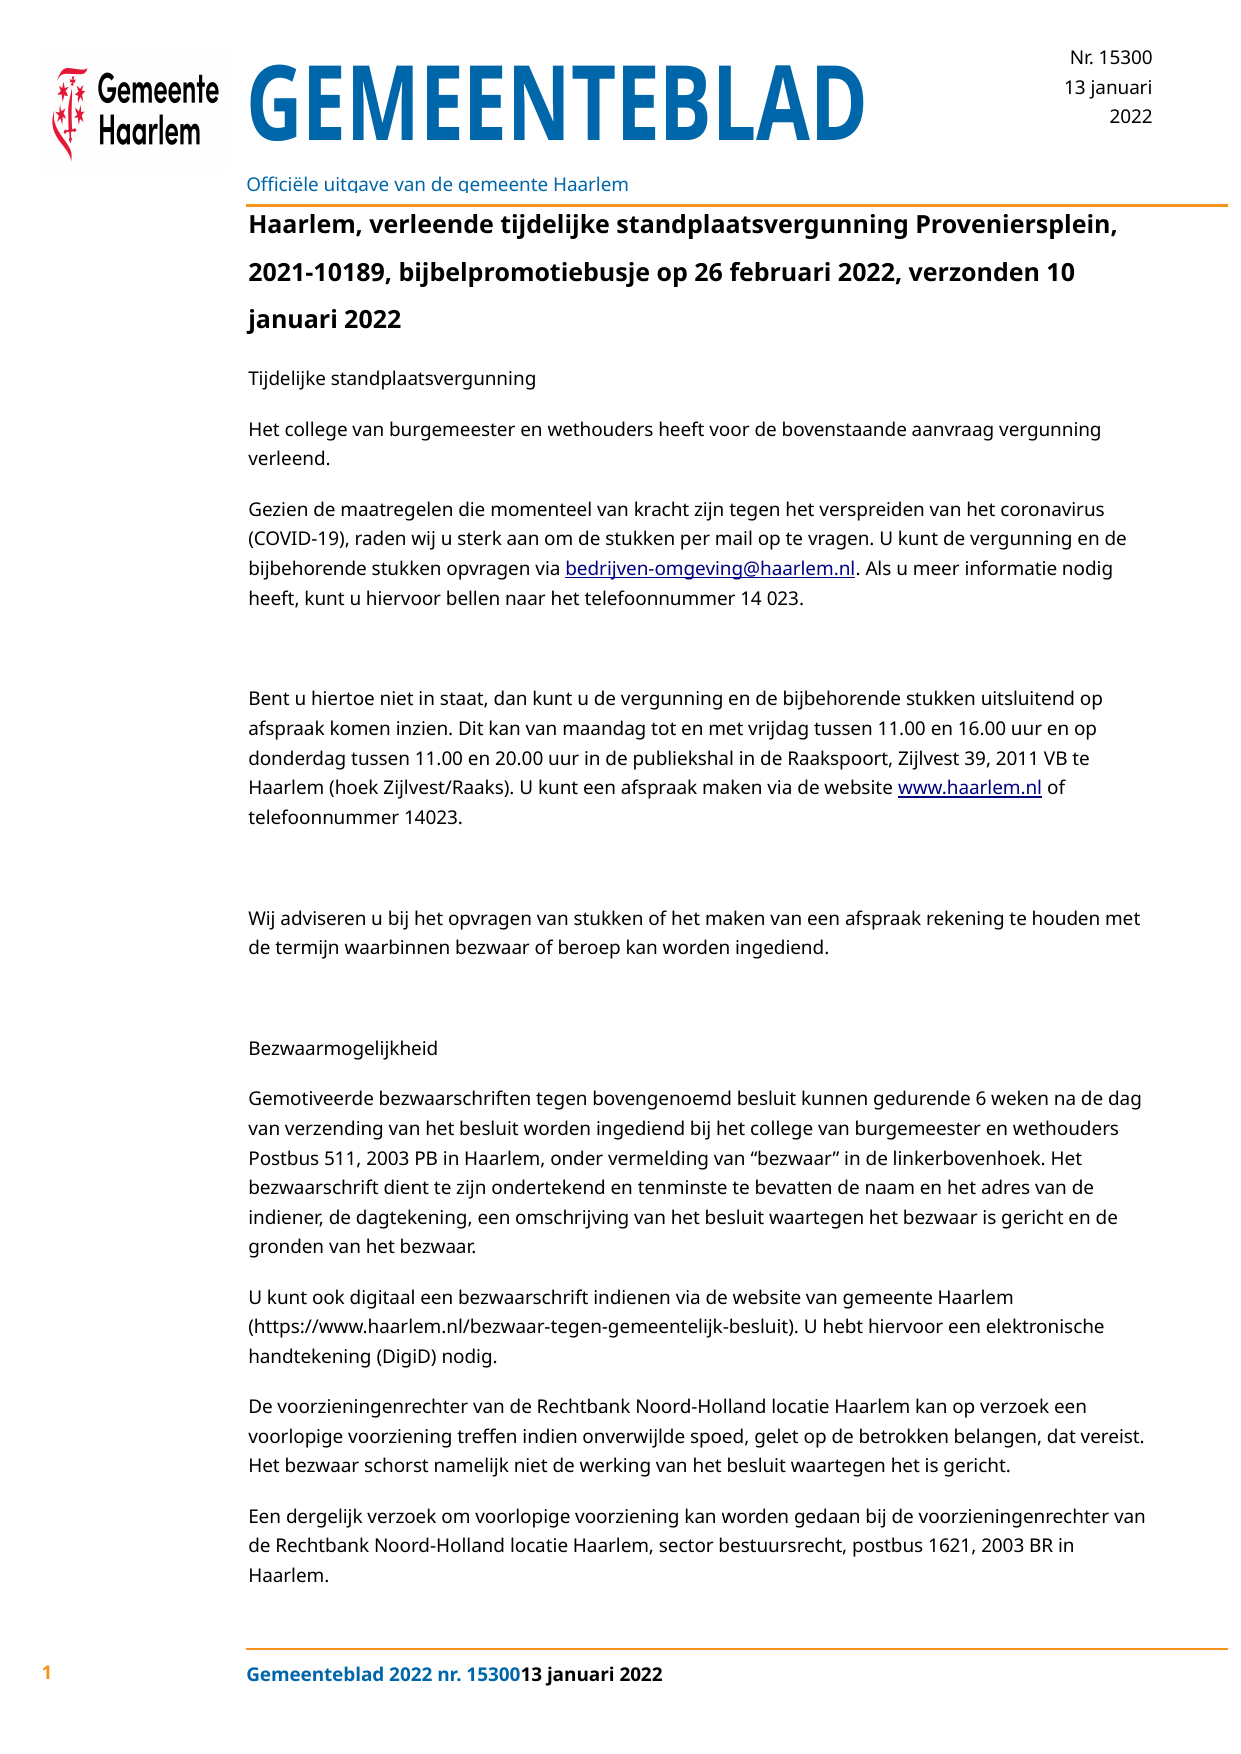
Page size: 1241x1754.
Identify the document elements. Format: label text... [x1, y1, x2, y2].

text Gezien de maatregelen die momenteel van kracht zijn tegen het verspreiden van het coronavirus (COVID-19), raden wij u sterk aan om de stukken per mail op te vragen. U kunt de vergunning en de bijbehorende stukken opvragen via bedrijven-omgeving@haarlem.nl. Als u meer informatie nodig heeft, kunt u hiervoor bellen naar het telefoonnummer 14 023. [248, 496, 1152, 610]
text Gemotiveerde bezwaarschriften tegen bovengenoemd besluit kunnen gedurende 6 weken na de dag van verzending van het besluit worden ingediend bij het college van burgemeester en wethouders Postbus 511, 2003 PB in Haarlem, onder vermelding van “bezwaar” in de linkerbovenhoek. Het bezwaarschrift dient te zijn ondertekend en tenminste te bevatten de naam en het adres van de indiener, de dagtekening, een omschrijving van het besluit waartegen het bezwaar is gericht en de gronden van het bezwaar. [248, 1086, 1152, 1259]
text De voorzieningenrechter van de Rechtbank Noord-Holland locatie Haarlem kan op verzoek een voorlopige voorziening treffen indien onverwijlde spoed, gelet op de betrokken belangen, dat vereist. Het bezwaar schorst namelijk niet de werking van het besluit waartegen het is gericht. [248, 1393, 1152, 1478]
text Tijdelijke standplaatsvergunning [248, 366, 1152, 391]
text U kunt ook digitaal een bezwaarschrift indienen via de website van gemeente Haarlem (https://www.haarlem.nl/bezwaar-tegen-gemeentelijk-besluit). U hebt hiervoor een elektronische handtekening (DigiD) nodig. [248, 1284, 1152, 1369]
text Bent u hiertoe niet in staat, dan kunt u de vergunning en de bijbehorende stukken uitsluitend op afspraak komen inzien. Dit kan van maandag tot en met vrijdag tussen 11.00 en 16.00 uur en op donderdag tussen 11.00 en 20.00 uur in de publiekshal in de Raakspoort, Zijlvest 39, 2011 VB te Haarlem (hoek Zijlvest/Raaks). U kunt een afspraak maken via de website www.haarlem.nl of telefoonnummer 14023. [248, 686, 1152, 829]
text Haarlem, verleende tijdelijke standplaatsvergunning Proveniersplein, 2021-10189, bijbelpromotiebusje op 26 februari 2022, verzonden 10 januari 2022 [248, 207, 1152, 336]
picture [41, 47, 231, 172]
text Wij adviseren u bij het opvragen van stukken of het maken van een afspraak rekening te houden met de termijn waarbinnen bezwaar of beroep kan worden ingediend. [248, 905, 1152, 960]
text Bezwaarmogelijkheid [248, 1035, 1152, 1061]
text Het college van burgemeester en wethouders heeft voor de bovenstaande aanvraag vergunning verleend. [248, 416, 1152, 471]
text Een dergelijk verzoek om voorlopige voorziening kan worden gedaan bij de voorzieningenrechter van de Rechtbank Noord-Holland locatie Haarlem, sector bestuursrecht, postbus 1621, 2003 BR in Haarlem. [248, 1503, 1152, 1588]
